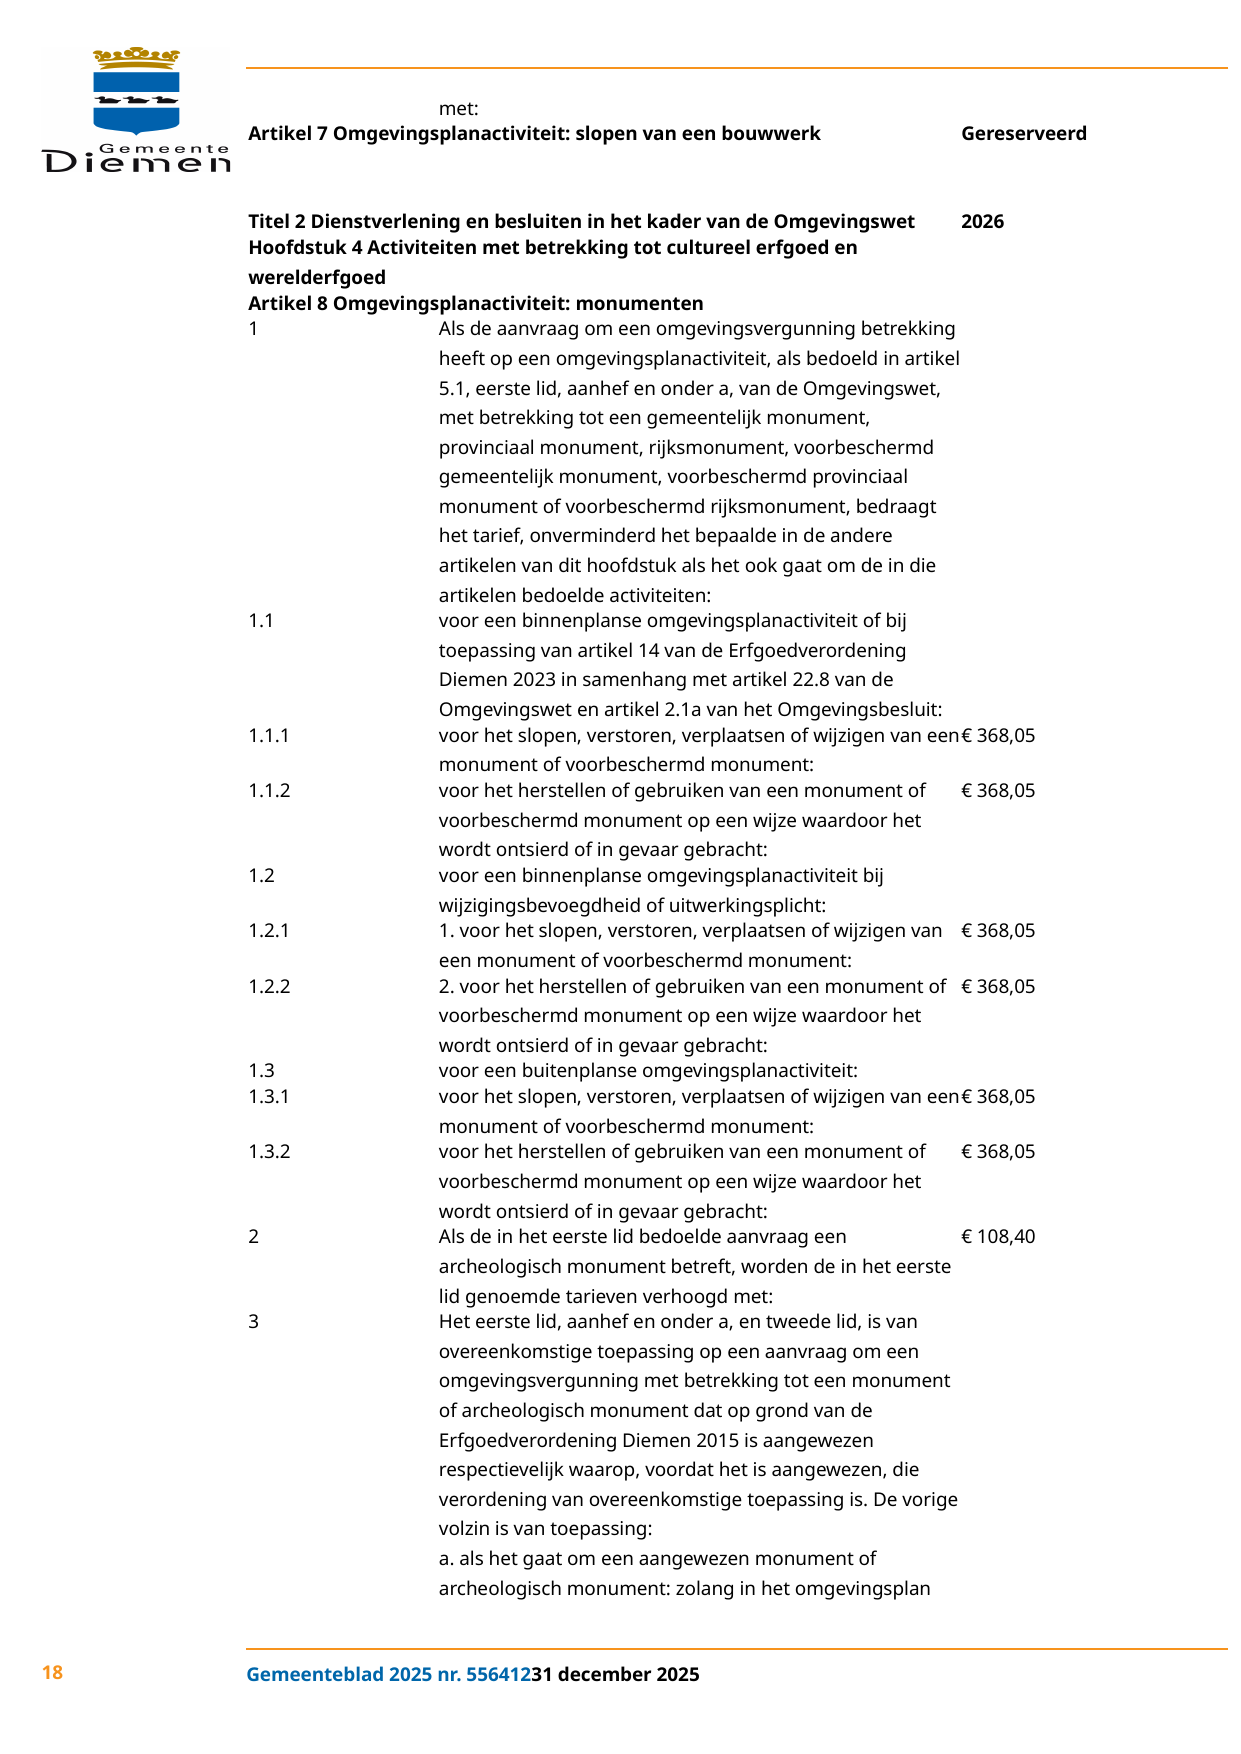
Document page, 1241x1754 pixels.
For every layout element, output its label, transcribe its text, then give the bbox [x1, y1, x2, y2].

table_cell Artikel 7 Omgevingsplanactiviteit: slopen van een bouwwerk [248, 121, 961, 146]
table_cell € 368,05 [961, 777, 1152, 862]
table_cell 1.1.1 [248, 722, 439, 777]
table_cell voor het herstellen of gebruiken van een monument of voorbeschermd monument op een wijze waardoor het wordt ontsierd of in gevaar gebracht: [439, 1139, 961, 1224]
table_cell Gereserveerd [961, 121, 1152, 146]
table_cell [961, 290, 1152, 316]
table_cell € 368,05 [961, 918, 1152, 973]
table_cell Als de aanvraag om een omgevingsvergunning betrekking heeft op een omgevingsplanactiviteit, als bedoeld in artikel 5.1, eerste lid, aanhef en onder a, van de Omgevingswet, met betrekking tot een gemeentelijk monument, provinciaal monument, rijksmonument, voorbeschermd gemeentelijk monument, voorbeschermd provinciaal monument of voorbeschermd rijksmonument, bedraagt het tarief, onverminderd het bepaalde in de andere artikelen van dit hoofdstuk als het ook gaat om de in die artikelen bedoelde activiteiten: [439, 316, 961, 607]
table_cell Hoofdstuk 4 Activiteiten met betrekking tot cultureel erfgoed en werelderfgoed [248, 235, 961, 290]
table_cell Het eerste lid, aanhef en onder a, en tweede lid, is van overeenkomstige toepassing op een aanvraag om een omgevingsvergunning met betrekking tot een monument of archeologisch monument dat op grond van de Erfgoedverordening Diemen 2015 is aangewezen respectievelijk waarop, voordat het is aangewezen, die verordening van overeenkomstige toepassing is. De vorige volzin is van toepassing: a. als het gaat om een aangewezen monument of archeologisch monument: zolang in het omgevingsplan [439, 1309, 961, 1601]
table_cell 2. voor het herstellen of gebruiken van een monument of voorbeschermd monument op een wijze waardoor het wordt ontsierd of in gevaar gebracht: [439, 973, 961, 1058]
table_cell 1.3 [248, 1058, 439, 1083]
table_cell 1 [248, 316, 439, 607]
table_cell 1.1.2 [248, 777, 439, 862]
table_header Titel 2 Dienstverlening en besluiten in het kader van de Omgevingswet [248, 209, 961, 234]
table_cell voor het slopen, verstoren, verplaatsen of wijzigen van een monument of voorbeschermd monument: [439, 722, 961, 777]
table_header 2026 [961, 209, 1152, 234]
table_cell [248, 95, 439, 121]
table_cell met: [439, 95, 961, 121]
table_cell € 368,05 [961, 722, 1152, 777]
table_cell 1.3.1 [248, 1084, 439, 1139]
table_cell voor een binnenplanse omgevingsplanactiviteit of bij toepassing van artikel 14 van de Erfgoedverordening Diemen 2023 in samenhang met artikel 22.8 van de Omgevingswet en artikel 2.1a van het Omgevingsbesluit: [439, 608, 961, 722]
table_cell voor een binnenplanse omgevingsplanactiviteit bij wijzigingsbevoegdheid of uitwerkingsplicht: [439, 862, 961, 917]
table_cell 1.1 [248, 608, 439, 722]
table_cell [961, 1309, 1152, 1601]
table_cell Als de in het eerste lid bedoelde aanvraag een archeologisch monument betreft, worden de in het eerste lid genoemde tarieven verhoogd met: [439, 1224, 961, 1308]
picture [41, 47, 231, 172]
table_cell voor het slopen, verstoren, verplaatsen of wijzigen van een monument of voorbeschermd monument: [439, 1084, 961, 1139]
table_cell [961, 235, 1152, 290]
table_cell [961, 862, 1152, 917]
table_cell Artikel 8 Omgevingsplanactiviteit: monumenten [248, 290, 961, 316]
table_cell [961, 316, 1152, 607]
table_cell 2 [248, 1224, 439, 1308]
table_cell € 368,05 [961, 1084, 1152, 1139]
table_cell 3 [248, 1309, 439, 1601]
table_cell voor een buitenplanse omgevingsplanactiviteit: [439, 1058, 961, 1083]
table_cell € 108,40 [961, 1224, 1152, 1308]
table_cell [961, 608, 1152, 722]
table_cell [961, 1058, 1152, 1083]
table_cell 1.3.2 [248, 1139, 439, 1224]
table_cell 1.2.2 [248, 973, 439, 1058]
table_cell 1.2.1 [248, 918, 439, 973]
table_cell 1.2 [248, 862, 439, 917]
table_cell € 368,05 [961, 973, 1152, 1058]
table_cell [961, 95, 1152, 121]
table_cell voor het herstellen of gebruiken van een monument of voorbeschermd monument op een wijze waardoor het wordt ontsierd of in gevaar gebracht: [439, 777, 961, 862]
table_cell 1. voor het slopen, verstoren, verplaatsen of wijzigen van een monument of voorbeschermd monument: [439, 918, 961, 973]
table_cell € 368,05 [961, 1139, 1152, 1224]
